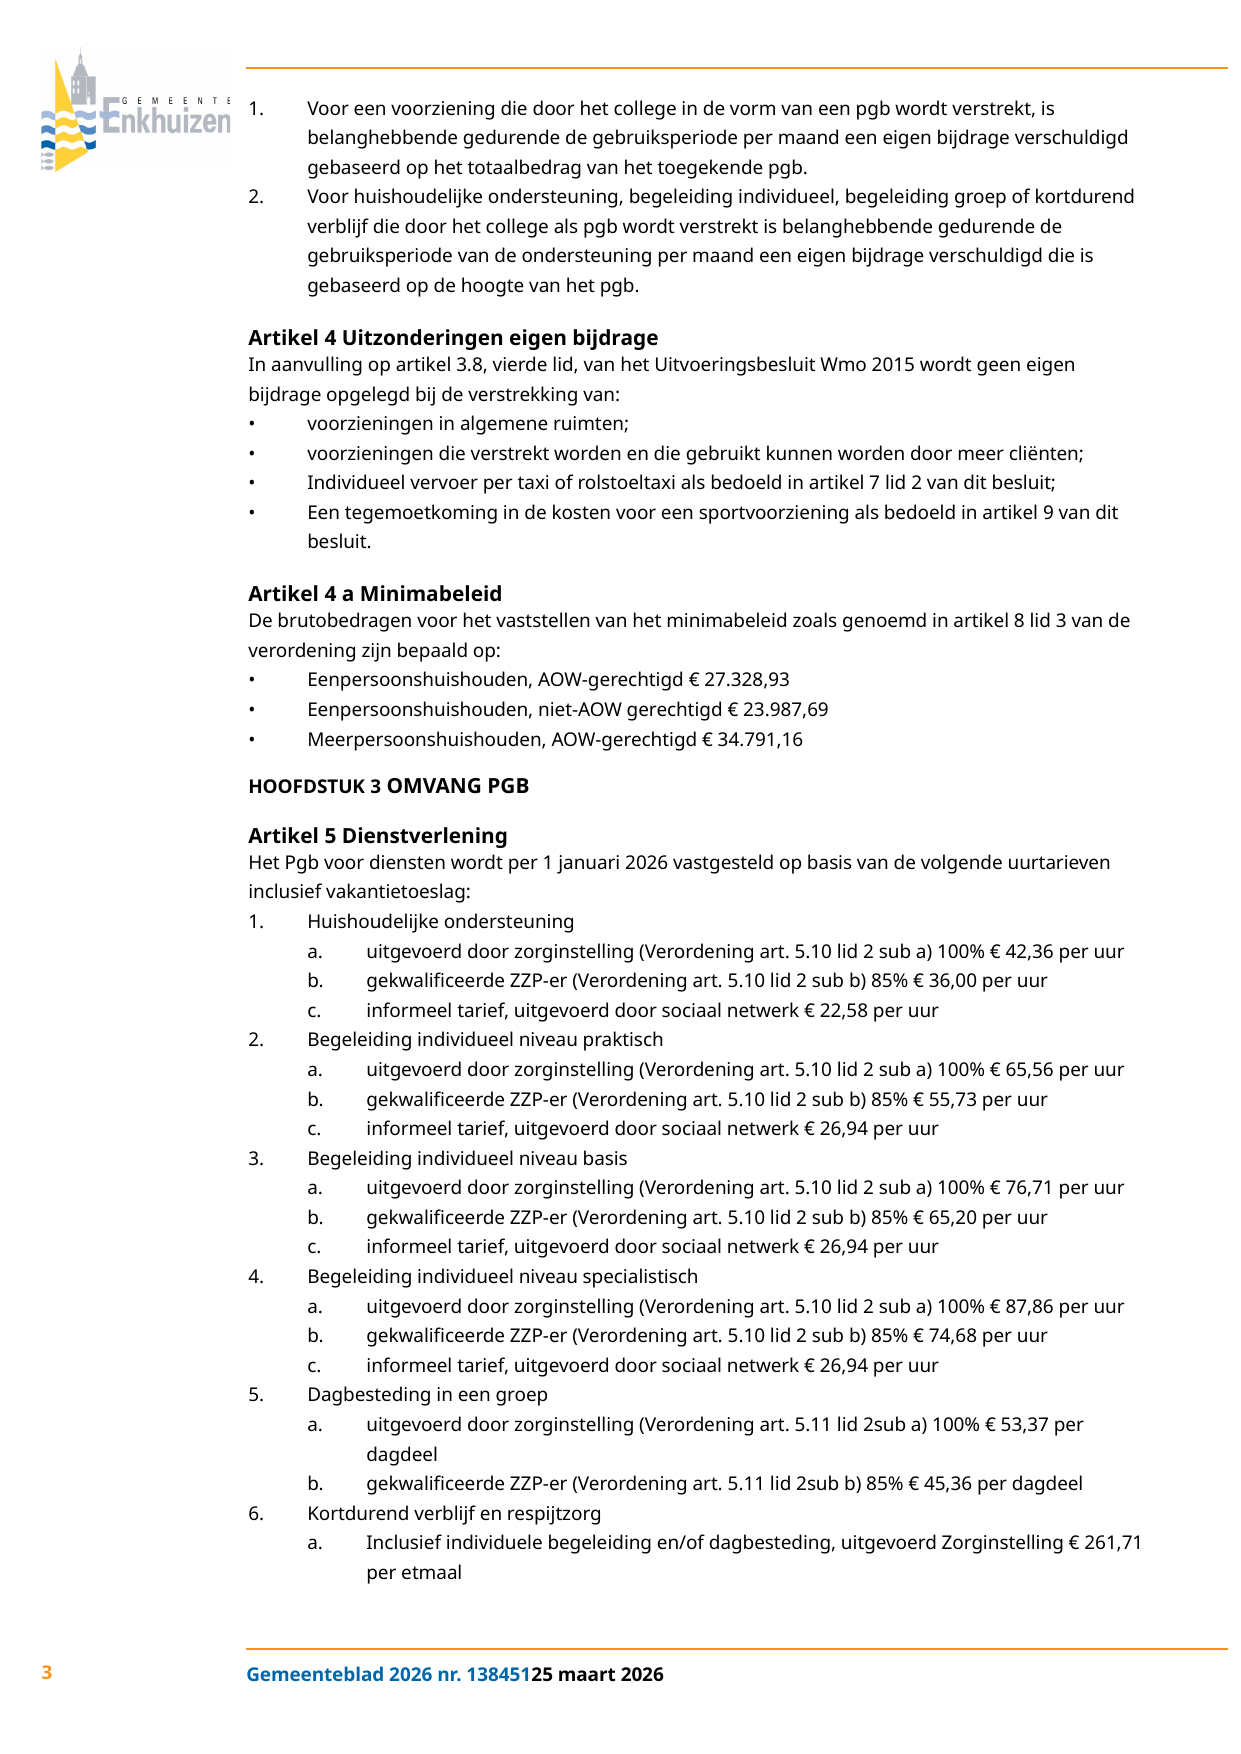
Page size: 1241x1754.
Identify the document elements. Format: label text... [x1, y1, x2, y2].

list Begeleiding individueel niveau praktisch [248, 1027, 1152, 1052]
text Artikel 4 a Minimabeleid [248, 579, 1152, 607]
text In aanvulling op artikel 3.8, vierde lid, van het Uitvoeringsbesluit Wmo 2015 wordt geen eigen bijdrage opgelegd bij de verstrekking van: [248, 351, 1152, 406]
list informeel tarief, uitgevoerd door sociaal netwerk € 26,94 per uur [307, 1234, 1152, 1259]
list Kortdurend verblijf en respijtzorg [248, 1500, 1152, 1526]
list Voor een voorziening die door het college in de vorm van een pgb wordt verstrekt, is belanghebbende gedurende de gebruiksperiode per maand een eigen bijdrage verschuldigd gebaseerd op het totaalbedrag van het toegekende pgb. [248, 95, 1152, 180]
list Een tegemoetkoming in de kosten voor een sportvoorziening als bedoeld in artikel 9 van dit besluit. [248, 499, 1152, 554]
list gekwalificeerde ZZP-er (Verordening art. 5.10 lid 2 sub b) 85% € 55,73 per uur [307, 1086, 1152, 1112]
list Dagbesteding in een groep [248, 1382, 1152, 1407]
list voorzieningen in algemene ruimten; [248, 410, 1152, 436]
list voorzieningen die verstrekt worden en die gebruikt kunnen worden door meer cliënten; [248, 440, 1152, 466]
list gekwalificeerde ZZP-er (Verordening art. 5.10 lid 2 sub b) 85% € 65,20 per uur [307, 1204, 1152, 1230]
list informeel tarief, uitgevoerd door sociaal netwerk € 26,94 per uur [307, 1352, 1152, 1378]
list Inclusief individuele begeleiding en/of dagbesteding, uitgevoerd Zorginstelling € 261,71 per etmaal [307, 1529, 1152, 1585]
text Het Pgb voor diensten wordt per 1 januari 2026 vastgesteld op basis van de volgende uurtarieven inclusief vakantietoeslag: [248, 849, 1152, 904]
list informeel tarief, uitgevoerd door sociaal netwerk € 26,94 per uur [307, 1115, 1152, 1141]
text Artikel 4 Uitzonderingen eigen bijdrage [248, 323, 1152, 351]
list Voor huishoudelijke ondersteuning, begeleiding individueel, begeleiding groep of kortdurend verblijf die door het college als pgb wordt verstrekt is belanghebbende gedurende de gebruiksperiode van de ondersteuning per maand een eigen bijdrage verschuldigd die is gebaseerd op de hoogte van het pgb. [248, 183, 1152, 298]
list uitgevoerd door zorginstelling (Verordening art. 5.10 lid 2 sub a) 100% € 65,56 per uur [307, 1056, 1152, 1082]
list informeel tarief, uitgevoerd door sociaal netwerk € 22,58 per uur [307, 997, 1152, 1023]
list uitgevoerd door zorginstelling (Verordening art. 5.10 lid 2 sub a) 100% € 42,36 per uur [307, 938, 1152, 964]
list Huishoudelijke ondersteuning [248, 908, 1152, 934]
list gekwalificeerde ZZP-er (Verordening art. 5.11 lid 2sub b) 85% € 45,36 per dagdeel [307, 1470, 1152, 1496]
list Begeleiding individueel niveau basis [248, 1145, 1152, 1171]
text HOOFDSTUK 3 OMVANG PGB [248, 771, 1152, 800]
list Meerpersoonshuishouden, AOW-gerechtigd € 34.791,16 [248, 726, 1152, 752]
list Begeleiding individueel niveau specialistisch [248, 1263, 1152, 1289]
picture [41, 47, 231, 172]
text Artikel 5 Dienstverlening [248, 821, 1152, 849]
list uitgevoerd door zorginstelling (Verordening art. 5.10 lid 2 sub a) 100% € 76,71 per uur [307, 1174, 1152, 1200]
list gekwalificeerde ZZP-er (Verordening art. 5.10 lid 2 sub b) 85% € 74,68 per uur [307, 1322, 1152, 1348]
text De brutobedragen voor het vaststellen van het minimabeleid zoals genoemd in artikel 8 lid 3 van de verordening zijn bepaald op: [248, 607, 1152, 663]
list gekwalificeerde ZZP-er (Verordening art. 5.10 lid 2 sub b) 85% € 36,00 per uur [307, 967, 1152, 993]
list uitgevoerd door zorginstelling (Verordening art. 5.10 lid 2 sub a) 100% € 87,86 per uur [307, 1293, 1152, 1319]
list Eenpersoonshuishouden, niet-AOW gerechtigd € 23.987,69 [248, 696, 1152, 722]
list Eenpersoonshuishouden, AOW-gerechtigd € 27.328,93 [248, 667, 1152, 692]
list uitgevoerd door zorginstelling (Verordening art. 5.11 lid 2sub a) 100% € 53,37 per dagdeel [307, 1411, 1152, 1467]
list Individueel vervoer per taxi of rolstoeltaxi als bedoeld in artikel 7 lid 2 van dit besluit; [248, 469, 1152, 495]
